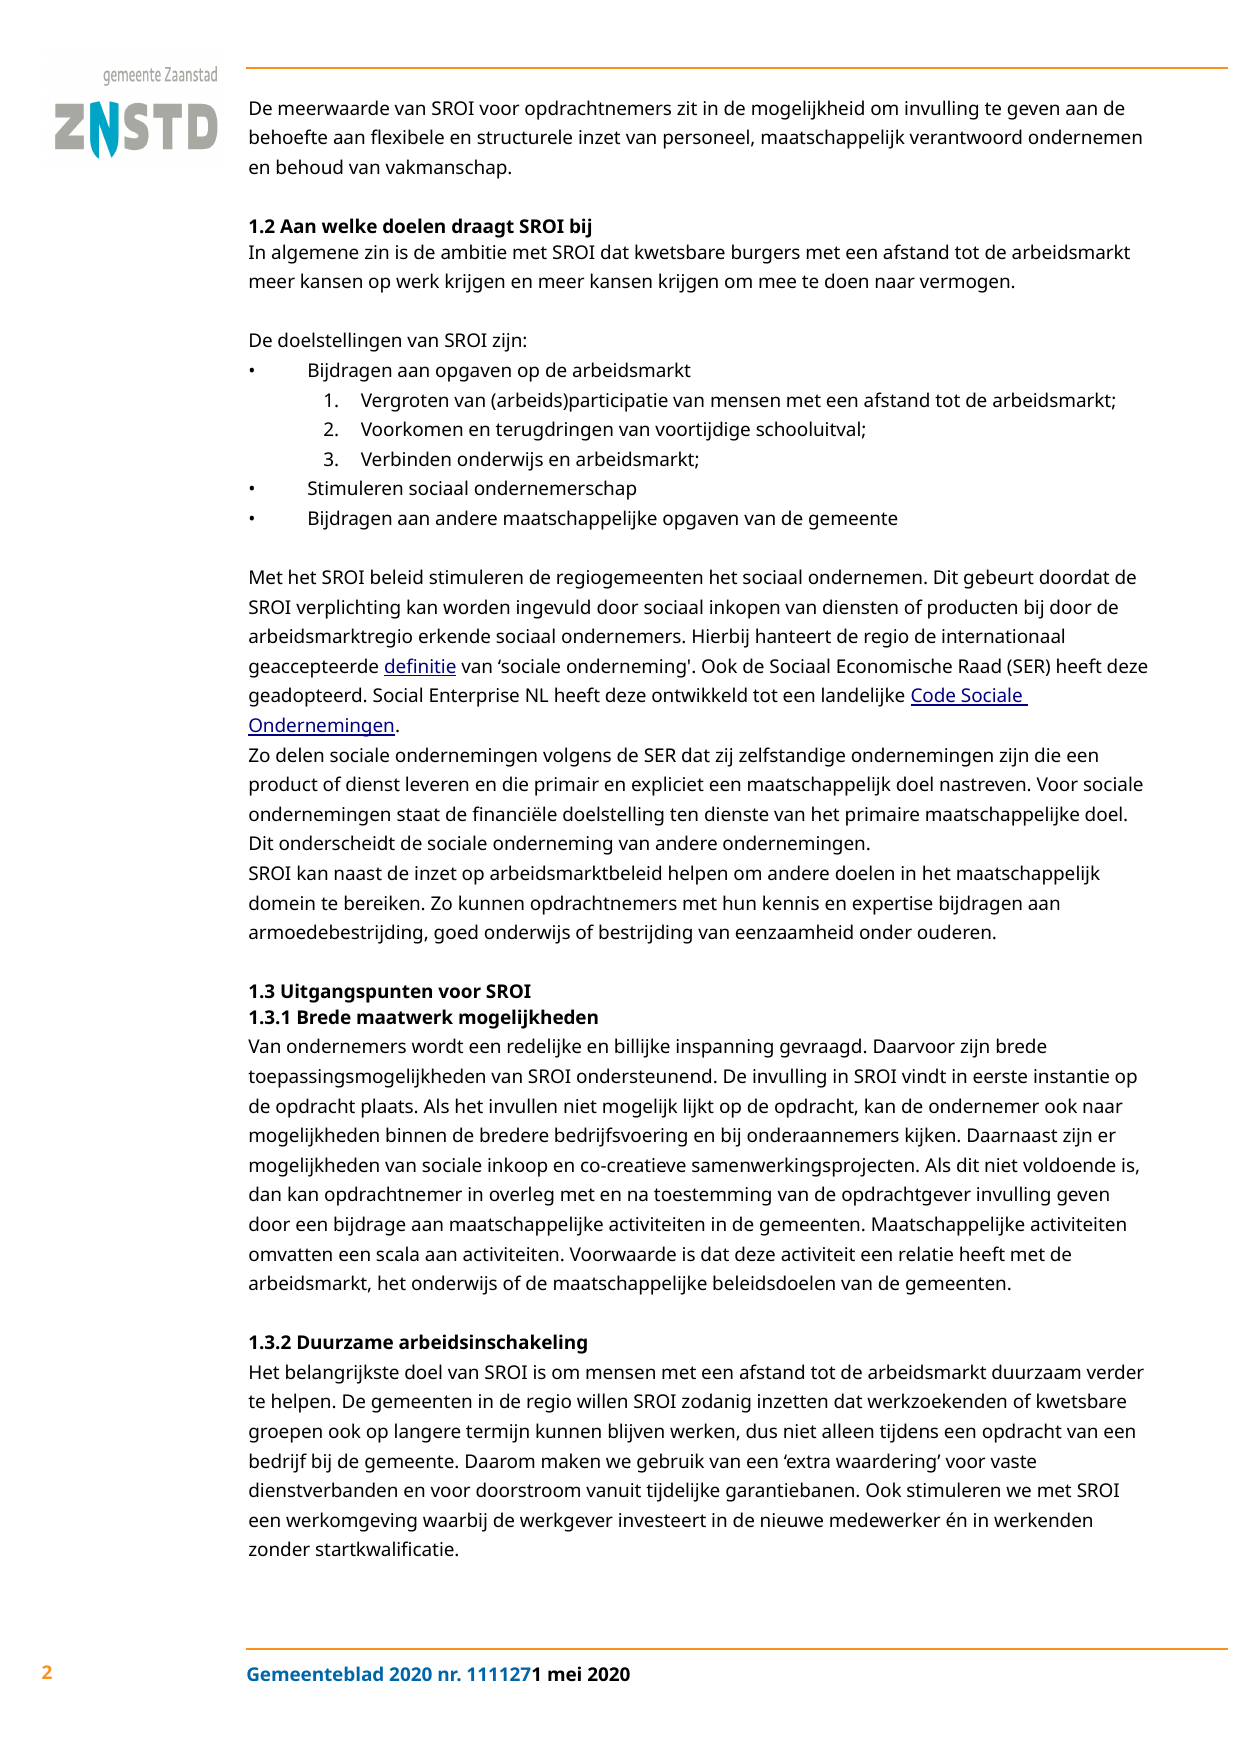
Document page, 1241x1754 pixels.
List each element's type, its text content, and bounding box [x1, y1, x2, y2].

text Het belangrijkste doel van SROI is om mensen met een afstand tot de arbeidsmarkt duurzaam verder te helpen. De gemeenten in de regio willen SROI zodanig inzetten dat werkzoekenden of kwetsbare groepen ook op langere termijn kunnen blijven werken, dus niet alleen tijdens een opdracht van een bedrijf bij de gemeente. Daarom maken we gebruik van een ‘extra waardering’ voor vaste dienstverbanden en voor doorstroom vanuit tijdelijke garantiebanen. Ook stimuleren we met SROI een werkomgeving waarbij de werkgever investeert in de nieuwe medewerker én in werkenden zonder startkwalificatie. [248, 1359, 1152, 1562]
list Verbinden onderwijs en arbeidsmarkt; [323, 446, 1152, 472]
list Stimuleren sociaal ondernemerschap [248, 476, 1152, 501]
text Zo delen sociale ondernemingen volgens de SER dat zij zelfstandige ondernemingen zijn die een product of dienst leveren en die primair en expliciet een maatschappelijk doel nastreven. Voor sociale ondernemingen staat de financiële doelstelling ten dienste van het primaire maatschappelijke doel. Dit onderscheidt de sociale onderneming van andere ondernemingen. [248, 742, 1152, 856]
text 1.3.2 Duurzame arbeidsinschakeling [248, 1329, 1152, 1355]
text Met het SROI beleid stimuleren de regiogemeenten het sociaal ondernemen. Dit gebeurt doordat de SROI verplichting kan worden ingevuld door sociaal inkopen van diensten of producten bij door de arbeidsmarktregio erkende sociaal ondernemers. Hierbij hanteert de regio de internationaal geaccepteerde definitie van ‘sociale onderneming'. Ook de Sociaal Economische Raad (SER) heeft deze geadopteerd. Social Enterprise NL heeft deze ontwikkeld tot een landelijke Code Sociale Ondernemingen. [248, 564, 1152, 738]
picture [41, 47, 231, 172]
list Bijdragen aan andere maatschappelijke opgaven van de gemeente [248, 505, 1152, 531]
text De doelstellingen van SROI zijn: [248, 328, 1152, 353]
list Vergroten van (arbeids)participatie van mensen met een afstand tot de arbeidsmarkt; [323, 387, 1152, 412]
text 1.2 Aan welke doelen draagt SROI bij [248, 213, 1152, 239]
text Van ondernemers wordt een redelijke en billijke inspanning gevraagd. Daarvoor zijn brede toepassingsmogelijkheden van SROI ondersteunend. De invulling in SROI vindt in eerste instantie op de opdracht plaats. Als het invullen niet mogelijk lijkt op de opdracht, kan de ondernemer ook naar mogelijkheden binnen de bredere bedrijfsvoering en bij onderaannemers kijken. Daarnaast zijn er mogelijkheden van sociale inkoop en co-creatieve samenwerkingsprojecten. Als dit niet voldoende is, dan kan opdrachtnemer in overleg met en na toestemming van de opdrachtgever invulling geven door een bijdrage aan maatschappelijke activiteiten in de gemeenten. Maatschappelijke activiteiten omvatten een scala aan activiteiten. Voorwaarde is dat deze activiteit een relatie heeft met de arbeidsmarkt, het onderwijs of de maatschappelijke beleidsdoelen van de gemeenten. [248, 1034, 1152, 1296]
text In algemene zin is de ambitie met SROI dat kwetsbare burgers met een afstand tot de arbeidsmarkt meer kansen op werk krijgen en meer kansen krijgen om mee te doen naar vermogen. [248, 239, 1152, 294]
list Bijdragen aan opgaven op de arbeidsmarkt [248, 357, 1152, 383]
text 1.3 Uitgangspunten voor SROI [248, 978, 1152, 1004]
text 1.3.1 Brede maatwerk mogelijkheden [248, 1004, 1152, 1030]
text De meerwaarde van SROI voor opdrachtnemers zit in de mogelijkheid om invulling te geven aan de behoefte aan flexibele en structurele inzet van personeel, maatschappelijk verantwoord ondernemen en behoud van vakmanschap. [248, 95, 1152, 180]
text SROI kan naast de inzet op arbeidsmarktbeleid helpen om andere doelen in het maatschappelijk domein te bereiken. Zo kunnen opdrachtnemers met hun kennis en expertise bijdragen aan armoedebestrijding, goed onderwijs of bestrijding van eenzaamheid onder ouderen. [248, 860, 1152, 945]
list Voorkomen en terugdringen van voortijdige schooluitval; [323, 416, 1152, 442]
